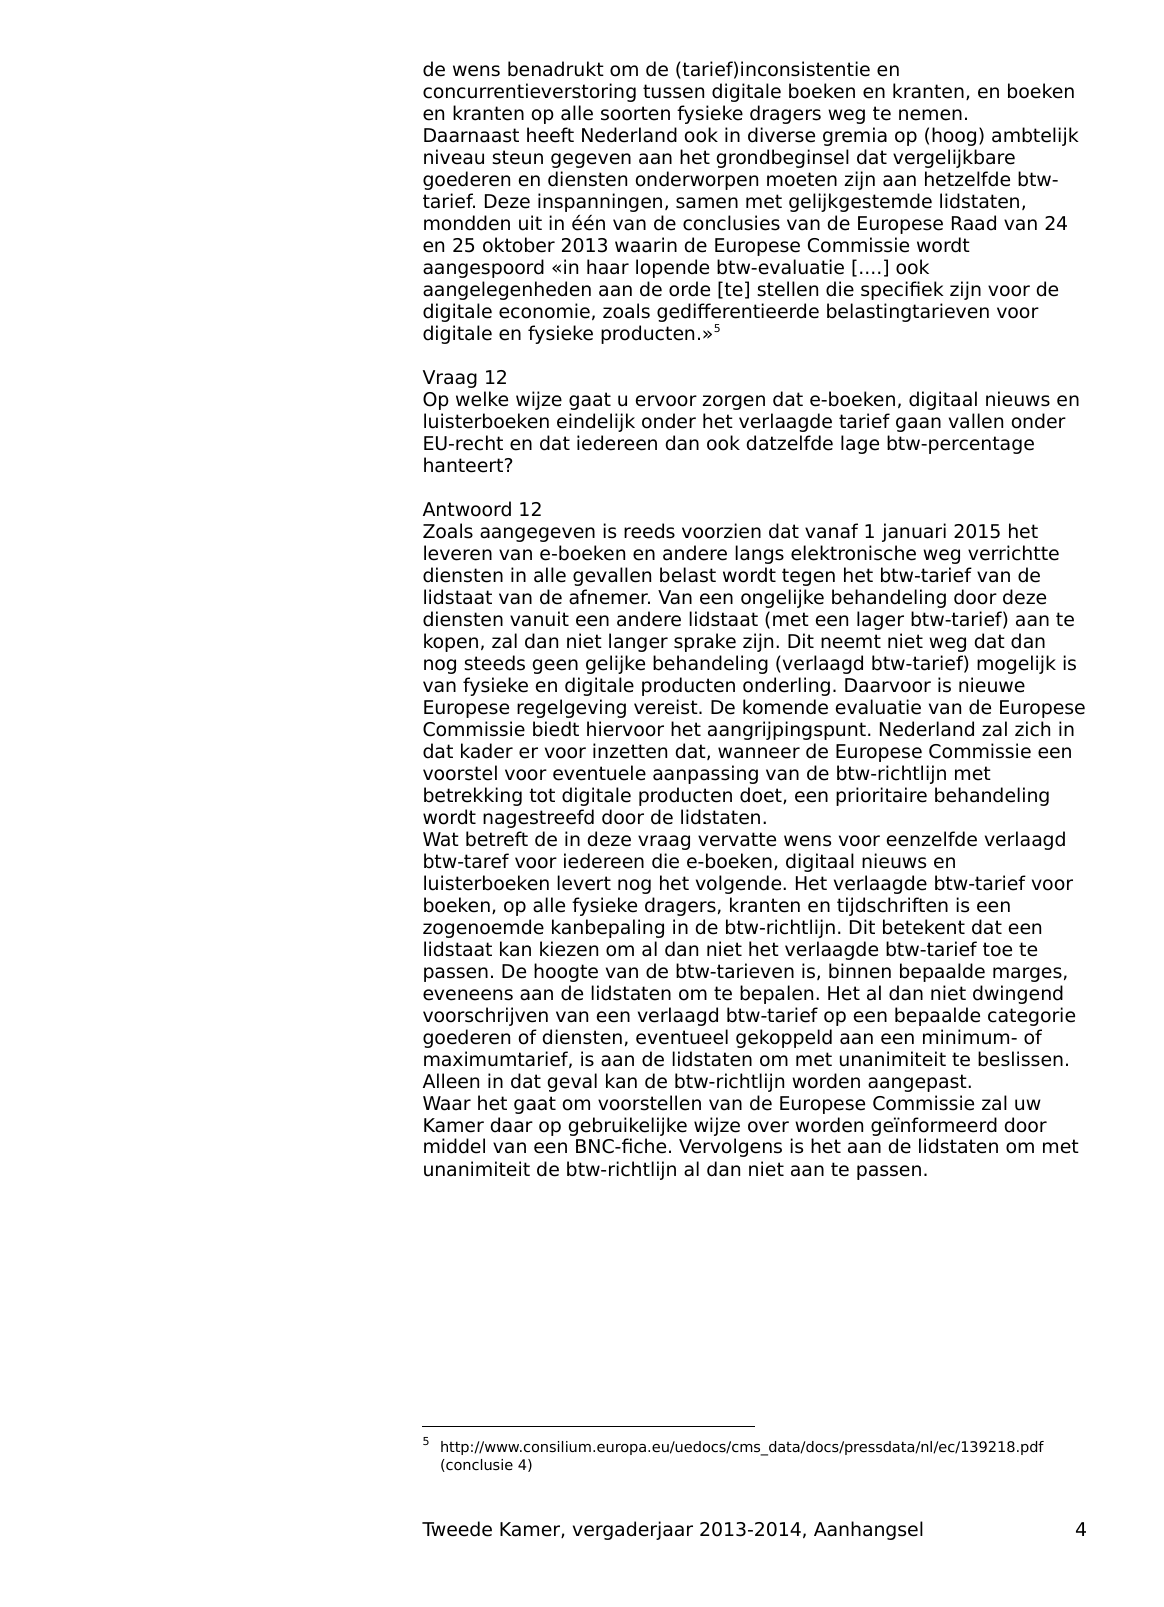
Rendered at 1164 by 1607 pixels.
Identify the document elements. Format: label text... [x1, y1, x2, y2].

text Daarnaast heeft Nederland ook in diverse gremia op (hoog) ambtelijk niveau steun gegeven aan het grondbeginsel dat vergelijkbare goederen en diensten onderworpen moeten zijn aan hetzelfde btw-tarief. Deze inspanningen, samen met gelijkgestemde lidstaten, mondden uit in één van de conclusies van de Europese Raad van 24 en 25 oktober 2013 waarin de Europese Commissie wordt aangespoord «in haar lopende btw-evaluatie [....] ook aangelegenheden aan de orde [te] stellen die specifiek zijn voor de digitale economie, zoals gedifferentieerde belastingtarieven voor digitale en fysieke producten.» [422, 125, 1087, 345]
text Waar het gaat om voorstellen van de Europese Commissie zal uw Kamer daar op gebruikelijke wijze over worden geïnformeerd door middel van een BNC-fiche. Vervolgens is het aan de lidstaten om met unanimiteit de btw-richtlijn al dan niet aan te passen. [422, 1092, 1087, 1180]
text Vraag 12 [422, 367, 1087, 389]
text de wens benadrukt om de (tarief)inconsistentie en concurrentieverstoring tussen digitale boeken en kranten, en boeken en kranten op alle soorten fysieke dragers weg te nemen. [422, 59, 1087, 125]
text Zoals aangegeven is reeds voorzien dat vanaf 1 januari 2015 het leveren van e-boeken en andere langs elektronische weg verrichtte diensten in alle gevallen belast wordt tegen het btw-tarief van de lidstaat van de afnemer. Van een ongelijke behandeling door deze diensten vanuit een andere lidstaat (met een lager btw-tarief) aan te kopen, zal dan niet langer sprake zijn. Dit neemt niet weg dat dan nog steeds geen gelijke behandeling (verlaagd btw-tarief) mogelijk is van fysieke en digitale producten onderling. Daarvoor is nieuwe Europese regelgeving vereist. De komende evaluatie van de Europese Commissie biedt hiervoor het aangrijpingspunt. Nederland zal zich in dat kader er voor inzetten dat, wanneer de Europese Commissie een voorstel voor eventuele aanpassing van de btw-richtlijn met betrekking tot digitale producten doet, een prioritaire behandeling wordt nagestreefd door de lidstaten. [422, 521, 1087, 829]
text http://www.consilium.europa.eu/uedocs/cms_data/docs/pressdata/nl/ec/139218.pdf (conclusie 4) [422, 1435, 1087, 1474]
text Wat betreft de in deze vraag vervatte wens voor eenzelfde verlaagd btw-taref voor iedereen die e-boeken, digitaal nieuws en luisterboeken levert nog het volgende. Het verlaagde btw-tarief voor boeken, op alle fysieke dragers, kranten en tijdschriften is een zogenoemde kanbepaling in de btw-richtlijn. Dit betekent dat een lidstaat kan kiezen om al dan niet het verlaagde btw-tarief toe te passen. De hoogte van de btw-tarieven is, binnen bepaalde marges, eveneens aan de lidstaten om te bepalen. Het al dan niet dwingend voorschrijven van een verlaagd btw-tarief op een bepaalde categorie goederen of diensten, eventueel gekoppeld aan een minimum- of maximumtarief, is aan de lidstaten om met unanimiteit te beslissen. Alleen in dat geval kan de btw-richtlijn worden aangepast. [422, 829, 1087, 1092]
text Antwoord 12 [422, 499, 1087, 521]
text Op welke wijze gaat u ervoor zorgen dat e-boeken, digitaal nieuws en luisterboeken eindelijk onder het verlaagde tarief gaan vallen onder EU-recht en dat iedereen dan ook datzelfde lage btw-percentage hanteert? [422, 389, 1087, 477]
